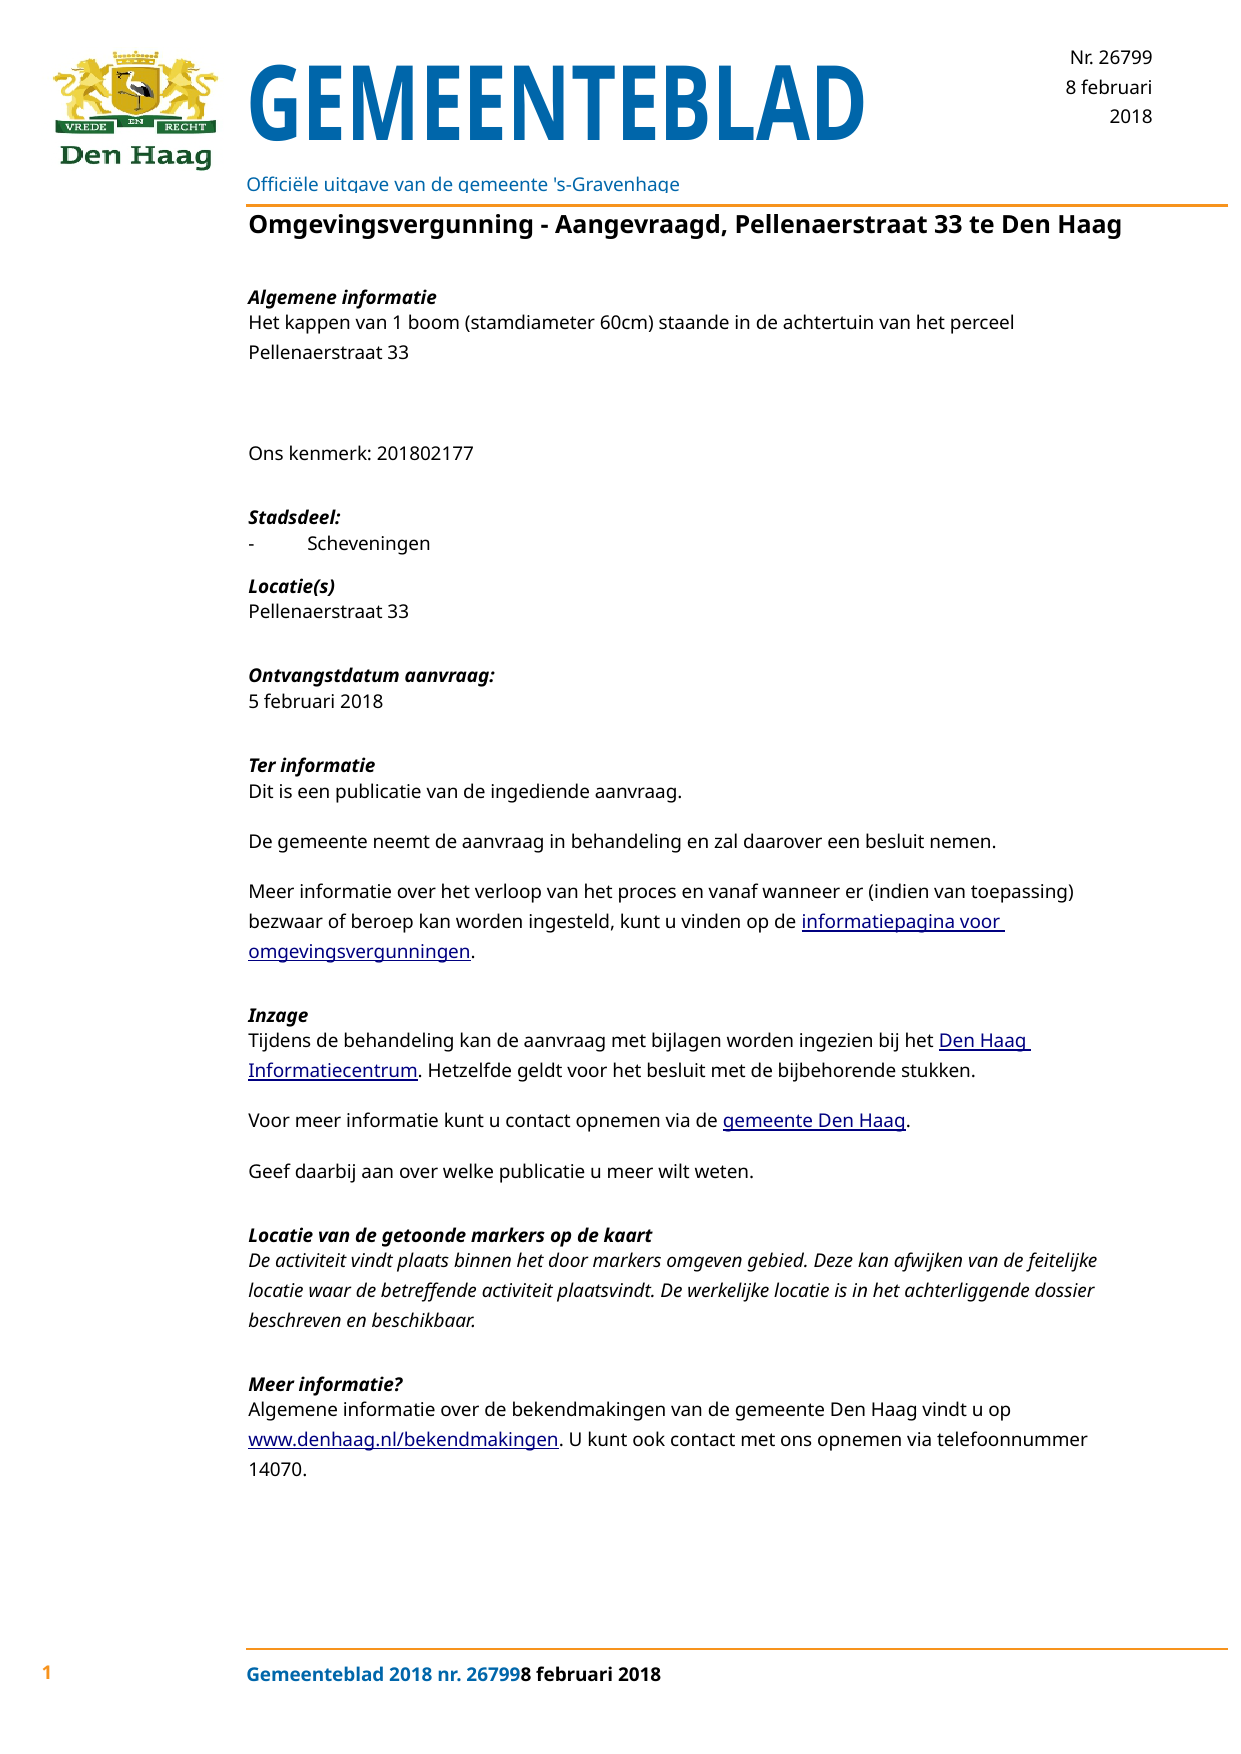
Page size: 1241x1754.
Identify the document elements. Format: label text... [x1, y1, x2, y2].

text Het kappen van 1 boom (stamdiameter 60cm) staande in de achtertuin van het perceel Pellenaerstraat 33 [248, 309, 1152, 365]
text 5 februari 2018 [248, 688, 1152, 714]
text Pellenaerstraat 33 [248, 598, 1152, 624]
text Tijdens de behandeling kan de aanvraag met bijlagen worden ingezien bij het Den Haag Informatiecentrum. Hetzelfde geldt voor het besluit met de bijbehorende stukken. [248, 1028, 1152, 1083]
text De gemeente neemt de aanvraag in behandeling en zal daarover een besluit nemen. [248, 828, 1152, 854]
text Ons kenmerk: 201802177 [248, 440, 1152, 466]
text Dit is een publicatie van de ingediende aanvraag. [248, 778, 1152, 804]
list Scheveningen [248, 530, 1152, 555]
text Omgevingsvergunning - Aangevraagd, Pellenaerstraat 33 te Den Haag [248, 207, 1152, 241]
text Voor meer informatie kunt u contact opnemen via de gemeente Den Haag. [248, 1108, 1152, 1133]
text Locatie van de getoonde markers op de kaart [248, 1222, 1152, 1248]
picture [41, 47, 231, 172]
text Algemene informatie over de bekendmakingen van de gemeente Den Haag vindt u op www.denhaag.nl/bekendmakingen. U kunt ook contact met ons opnemen via telefoonnummer 14070. [248, 1397, 1152, 1481]
text Locatie(s) [248, 573, 1152, 598]
text Ontvangstdatum aanvraag: [248, 662, 1152, 688]
text De activiteit vindt plaats binnen het door markers omgeven gebied. Deze kan afwijken van de feitelijke locatie waar de betreffende activiteit plaatsvindt. De werkelijke locatie is in het achterliggende dossier beschreven en beschikbaar. [248, 1248, 1152, 1333]
text Stadsdeel: [248, 504, 1152, 530]
text Ter informatie [248, 752, 1152, 778]
text Algemene informatie [248, 284, 1152, 309]
text Meer informatie over het verloop van het proces en vanaf wanneer er (indien van toepassing) bezwaar of beroep kan worden ingesteld, kunt u vinden op de informatiepagina voor omgevingsvergunningen. [248, 879, 1152, 964]
text Inzage [248, 1002, 1152, 1028]
text Geef daarbij aan over welke publicatie u meer wilt weten. [248, 1158, 1152, 1184]
text Meer informatie? [248, 1371, 1152, 1397]
